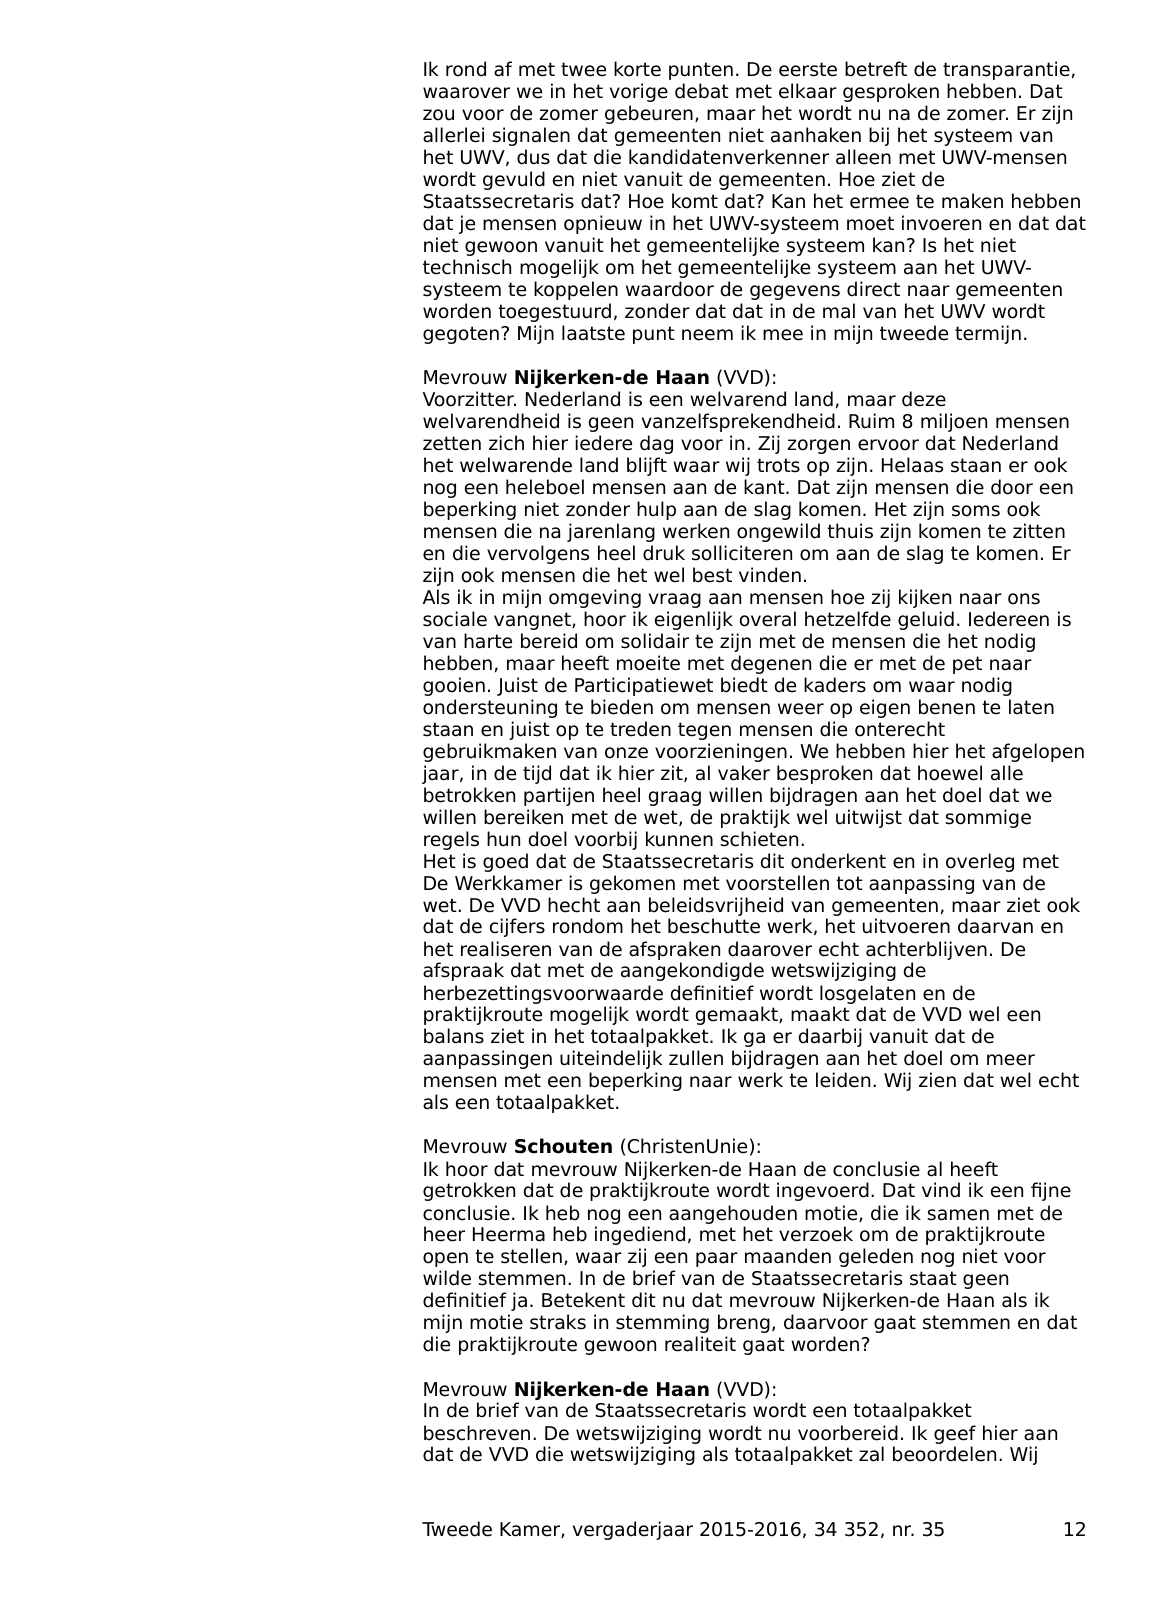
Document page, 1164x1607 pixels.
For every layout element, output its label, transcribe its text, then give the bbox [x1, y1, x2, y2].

text Ik hoor dat mevrouw Nijkerken-de Haan de conclusie al heeft getrokken dat de praktijkroute wordt ingevoerd. Dat vind ik een fijne conclusie. Ik heb nog een aangehouden motie, die ik samen met de heer Heerma heb ingediend, met het verzoek om de praktijkroute open te stellen, waar zij een paar maanden geleden nog niet voor wilde stemmen. In de brief van de Staatssecretaris staat geen definitief ja. Betekent dit nu dat mevrouw Nijkerken-de Haan als ik mijn motie straks in stemming breng, daarvoor gaat stemmen en dat die praktijkroute gewoon realiteit gaat worden? [422, 1158, 1087, 1356]
text Voorzitter. Nederland is een welvarend land, maar deze welvarendheid is geen vanzelfsprekendheid. Ruim 8 miljoen mensen zetten zich hier iedere dag voor in. Zij zorgen ervoor dat Nederland het welwarende land blijft waar wij trots op zijn. Helaas staan er ook nog een heleboel mensen aan de kant. Dat zijn mensen die door een beperking niet zonder hulp aan de slag komen. Het zijn soms ook mensen die na jarenlang werken ongewild thuis zijn komen te zitten en die vervolgens heel druk solliciteren om aan de slag te komen. Er zijn ook mensen die het wel best vinden. [422, 389, 1087, 587]
text Mevrouw Nijkerken-de Haan (VVD): [422, 367, 1087, 389]
text Mevrouw Nijkerken-de Haan (VVD): [422, 1378, 1087, 1400]
text Mevrouw Schouten (ChristenUnie): [422, 1136, 1087, 1158]
text Het is goed dat de Staatssecretaris dit onderkent en in overleg met De Werkkamer is gekomen met voorstellen tot aanpassing van de wet. De VVD hecht aan beleidsvrijheid van gemeenten, maar ziet ook dat de cijfers rondom het beschutte werk, het uitvoeren daarvan en het realiseren van de afspraken daarover echt achterblijven. De afspraak dat met de aangekondigde wetswijziging de herbezettingsvoorwaarde definitief wordt losgelaten en de praktijkroute mogelijk wordt gemaakt, maakt dat de VVD wel een balans ziet in het totaalpakket. Ik ga er daarbij vanuit dat de aanpassingen uiteindelijk zullen bijdragen aan het doel om meer mensen met een beperking naar werk te leiden. Wij zien dat wel echt als een totaalpakket. [422, 851, 1087, 1114]
text In de brief van de Staatssecretaris wordt een totaalpakket beschreven. De wetswijziging wordt nu voorbereid. Ik geef hier aan dat de VVD die wetswijziging als totaalpakket zal beoordelen. Wij [422, 1400, 1087, 1466]
text Als ik in mijn omgeving vraag aan mensen hoe zij kijken naar ons sociale vangnet, hoor ik eigenlijk overal hetzelfde geluid. Iedereen is van harte bereid om solidair te zijn met de mensen die het nodig hebben, maar heeft moeite met degenen die er met de pet naar gooien. Juist de Participatiewet biedt de kaders om waar nodig ondersteuning te bieden om mensen weer op eigen benen te laten staan en juist op te treden tegen mensen die onterecht gebruikmaken van onze voorzieningen. We hebben hier het afgelopen jaar, in de tijd dat ik hier zit, al vaker besproken dat hoewel alle betrokken partijen heel graag willen bijdragen aan het doel dat we willen bereiken met de wet, de praktijk wel uitwijst dat sommige regels hun doel voorbij kunnen schieten. [422, 587, 1087, 851]
text Ik rond af met twee korte punten. De eerste betreft de transparantie, waarover we in het vorige debat met elkaar gesproken hebben. Dat zou voor de zomer gebeuren, maar het wordt nu na de zomer. Er zijn allerlei signalen dat gemeenten niet aanhaken bij het systeem van het UWV, dus dat die kandidatenverkenner alleen met UWV-mensen wordt gevuld en niet vanuit de gemeenten. Hoe ziet de Staatssecretaris dat? Hoe komt dat? Kan het ermee te maken hebben dat je mensen opnieuw in het UWV-systeem moet invoeren en dat dat niet gewoon vanuit het gemeentelijke systeem kan? Is het niet technisch mogelijk om het gemeentelijke systeem aan het UWV-systeem te koppelen waardoor de gegevens direct naar gemeenten worden toegestuurd, zonder dat dat in de mal van het UWV wordt gegoten? Mijn laatste punt neem ik mee in mijn tweede termijn. [422, 59, 1087, 345]
